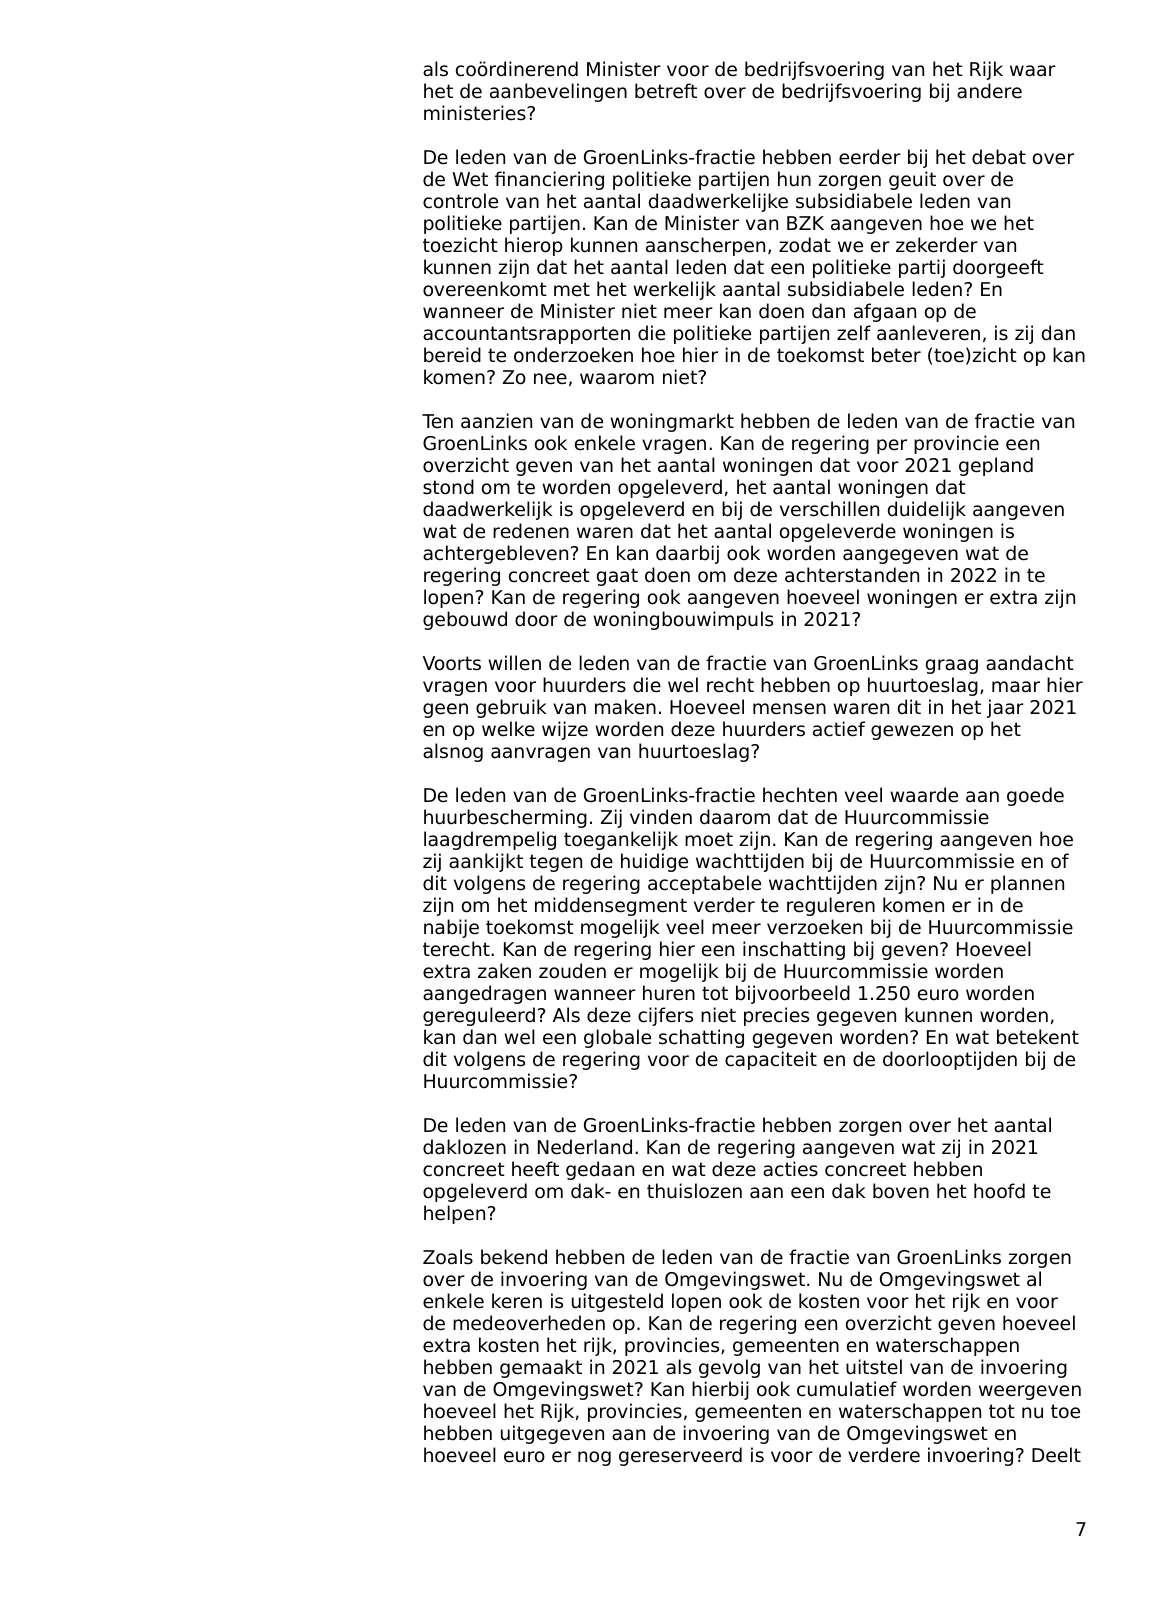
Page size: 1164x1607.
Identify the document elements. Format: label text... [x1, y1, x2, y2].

text De leden van de GroenLinks-fractie hebben zorgen over het aantal daklozen in Nederland. Kan de regering aangeven wat zij in 2021 concreet heeft gedaan en wat deze acties concreet hebben opgeleverd om dak- en thuislozen aan een dak boven het hoofd te helpen? [422, 1115, 1087, 1225]
text Voorts willen de leden van de fractie van GroenLinks graag aandacht vragen voor huurders die wel recht hebben op huurtoeslag, maar hier geen gebruik van maken. Hoeveel mensen waren dit in het jaar 2021 en op welke wijze worden deze huurders actief gewezen op het alsnog aanvragen van huurtoeslag? [422, 653, 1087, 763]
text als coördinerend Minister voor de bedrijfsvoering van het Rijk waar het de aanbevelingen betreft over de bedrijfsvoering bij andere ministeries? [422, 59, 1087, 125]
text De leden van de GroenLinks-fractie hebben eerder bij het debat over de Wet financiering politieke partijen hun zorgen geuit over de controle van het aantal daadwerkelijke subsidiabele leden van politieke partijen. Kan de Minister van BZK aangeven hoe we het toezicht hierop kunnen aanscherpen, zodat we er zekerder van kunnen zijn dat het aantal leden dat een politieke partij doorgeeft overeenkomt met het werkelijk aantal subsidiabele leden? En wanneer de Minister niet meer kan doen dan afgaan op de accountantsrapporten die politieke partijen zelf aanleveren, is zij dan bereid te onderzoeken hoe hier in de toekomst beter (toe)zicht op kan komen? Zo nee, waarom niet? [422, 147, 1087, 389]
text De leden van de GroenLinks-fractie hechten veel waarde aan goede huurbescherming. Zij vinden daarom dat de Huurcommissie laagdrempelig toegankelijk moet zijn. Kan de regering aangeven hoe zij aankijkt tegen de huidige wachttijden bij de Huurcommissie en of dit volgens de regering acceptabele wachttijden zijn? Nu er plannen zijn om het middensegment verder te reguleren komen er in de nabije toekomst mogelijk veel meer verzoeken bij de Huurcommissie terecht. Kan de regering hier een inschatting bij geven? Hoeveel extra zaken zouden er mogelijk bij de Huurcommissie worden aangedragen wanneer huren tot bijvoorbeeld 1.250 euro worden gereguleerd? Als deze cijfers niet precies gegeven kunnen worden, kan dan wel een globale schatting gegeven worden? En wat betekent dit volgens de regering voor de capaciteit en de doorlooptijden bij de Huurcommissie? [422, 785, 1087, 1093]
text Ten aanzien van de woningmarkt hebben de leden van de fractie van GroenLinks ook enkele vragen. Kan de regering per provincie een overzicht geven van het aantal woningen dat voor 2021 gepland stond om te worden opgeleverd, het aantal woningen dat daadwerkelijk is opgeleverd en bij de verschillen duidelijk aangeven wat de redenen waren dat het aantal opgeleverde woningen is achtergebleven? En kan daarbij ook worden aangegeven wat de regering concreet gaat doen om deze achterstanden in 2022 in te lopen? Kan de regering ook aangeven hoeveel woningen er extra zijn gebouwd door de woningbouwimpuls in 2021? [422, 411, 1087, 631]
text Zoals bekend hebben de leden van de fractie van GroenLinks zorgen over de invoering van de Omgevingswet. Nu de Omgevingswet al enkele keren is uitgesteld lopen ook de kosten voor het rijk en voor de medeoverheden op. Kan de regering een overzicht geven hoeveel extra kosten het rijk, provincies, gemeenten en waterschappen hebben gemaakt in 2021 als gevolg van het uitstel van de invoering van de Omgevingswet? Kan hierbij ook cumulatief worden weergeven hoeveel het Rijk, provincies, gemeenten en waterschappen tot nu toe hebben uitgegeven aan de invoering van de Omgevingswet en hoeveel euro er nog gereserveerd is voor de verdere invoering? Deelt [422, 1247, 1087, 1467]
